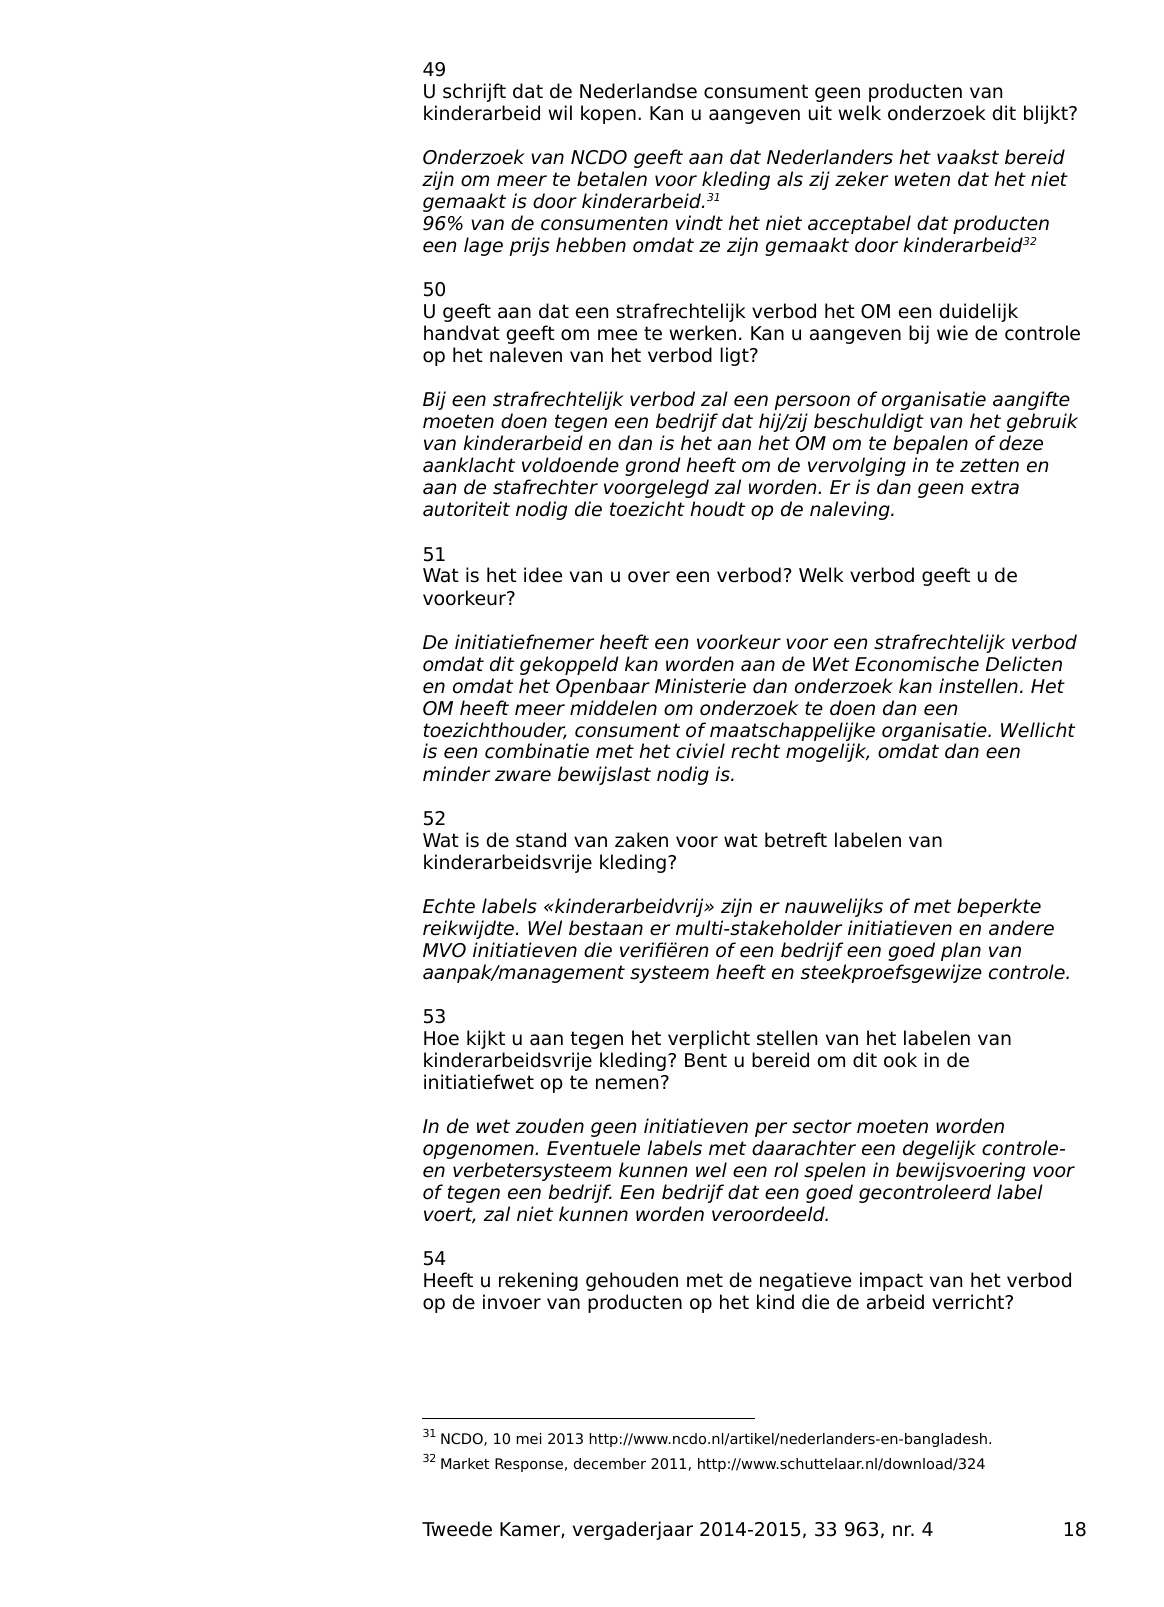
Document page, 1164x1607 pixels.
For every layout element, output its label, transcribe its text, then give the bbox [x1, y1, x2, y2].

text Wat is de stand van zaken voor wat betreft labelen van kinderarbeidsvrije kleding? [422, 829, 1087, 873]
text 53 [422, 1006, 1087, 1028]
text U geeft aan dat een strafrechtelijk verbod het OM een duidelijk handvat geeft om mee te werken. Kan u aangeven bij wie de controle op het naleven van het verbod ligt? [422, 301, 1087, 367]
text NCDO, 10 mei 2013 http://www.ncdo.nl/artikel/nederlanders-en-bangladesh. [422, 1427, 1087, 1449]
text 52 [422, 808, 1087, 829]
text 49 [422, 59, 1087, 81]
text Wat is het idee van u over een verbod? Welk verbod geeft u de voorkeur? [422, 565, 1087, 609]
text U schrijft dat de Nederlandse consument geen producten van kinderarbeid wil kopen. Kan u aangeven uit welk onderzoek dit blijkt? [422, 81, 1087, 125]
text Heeft u rekening gehouden met de negatieve impact van het verbod op de invoer van producten op het kind die de arbeid verricht? [422, 1270, 1087, 1314]
text Market Response, december 2011, http://www.schuttelaar.nl/download/324 [422, 1452, 1087, 1474]
text In de wet zouden geen initiatieven per sector moeten worden opgenomen. Eventuele labels met daarachter een degelijk controle- en verbetersysteem kunnen wel een rol spelen in bewijsvoering voor of tegen een bedrijf. Een bedrijf dat een goed gecontroleerd label voert, zal niet kunnen worden veroordeeld. [422, 1116, 1087, 1226]
text Onderzoek van NCDO geeft aan dat Nederlanders het vaakst bereid zijn om meer te betalen voor kleding als zij zeker weten dat het niet gemaakt is door kinderarbeid. [422, 147, 1087, 213]
text 96% van de consumenten vindt het niet acceptabel dat producten een lage prijs hebben omdat ze zijn gemaakt door kinderarbeid [422, 213, 1087, 257]
text Echte labels «kinderarbeidvrij» zijn er nauwelijks of met beperkte reikwijdte. Wel bestaan er multi-stakeholder initiatieven en andere MVO initiatieven die verifiëren of een bedrijf een goed plan van aanpak/management systeem heeft en steekproefsgewijze controle. [422, 896, 1087, 984]
text Bij een strafrechtelijk verbod zal een persoon of organisatie aangifte moeten doen tegen een bedrijf dat hij/zij beschuldigt van het gebruik van kinderarbeid en dan is het aan het OM om te bepalen of deze aanklacht voldoende grond heeft om de vervolging in te zetten en aan de stafrechter voorgelegd zal worden. Er is dan geen extra autoriteit nodig die toezicht houdt op de naleving. [422, 389, 1087, 521]
text De initiatiefnemer heeft een voorkeur voor een strafrechtelijk verbod omdat dit gekoppeld kan worden aan de Wet Economische Delicten en omdat het Openbaar Ministerie dan onderzoek kan instellen. Het OM heeft meer middelen om onderzoek te doen dan een toezichthouder, consument of maatschappelijke organisatie. Wellicht is een combinatie met het civiel recht mogelijk, omdat dan een minder zware bewijslast nodig is. [422, 632, 1087, 785]
text Hoe kijkt u aan tegen het verplicht stellen van het labelen van kinderarbeidsvrije kleding? Bent u bereid om dit ook in de initiatiefwet op te nemen? [422, 1028, 1087, 1094]
text 51 [422, 543, 1087, 565]
text 50 [422, 279, 1087, 301]
text 54 [422, 1248, 1087, 1270]
